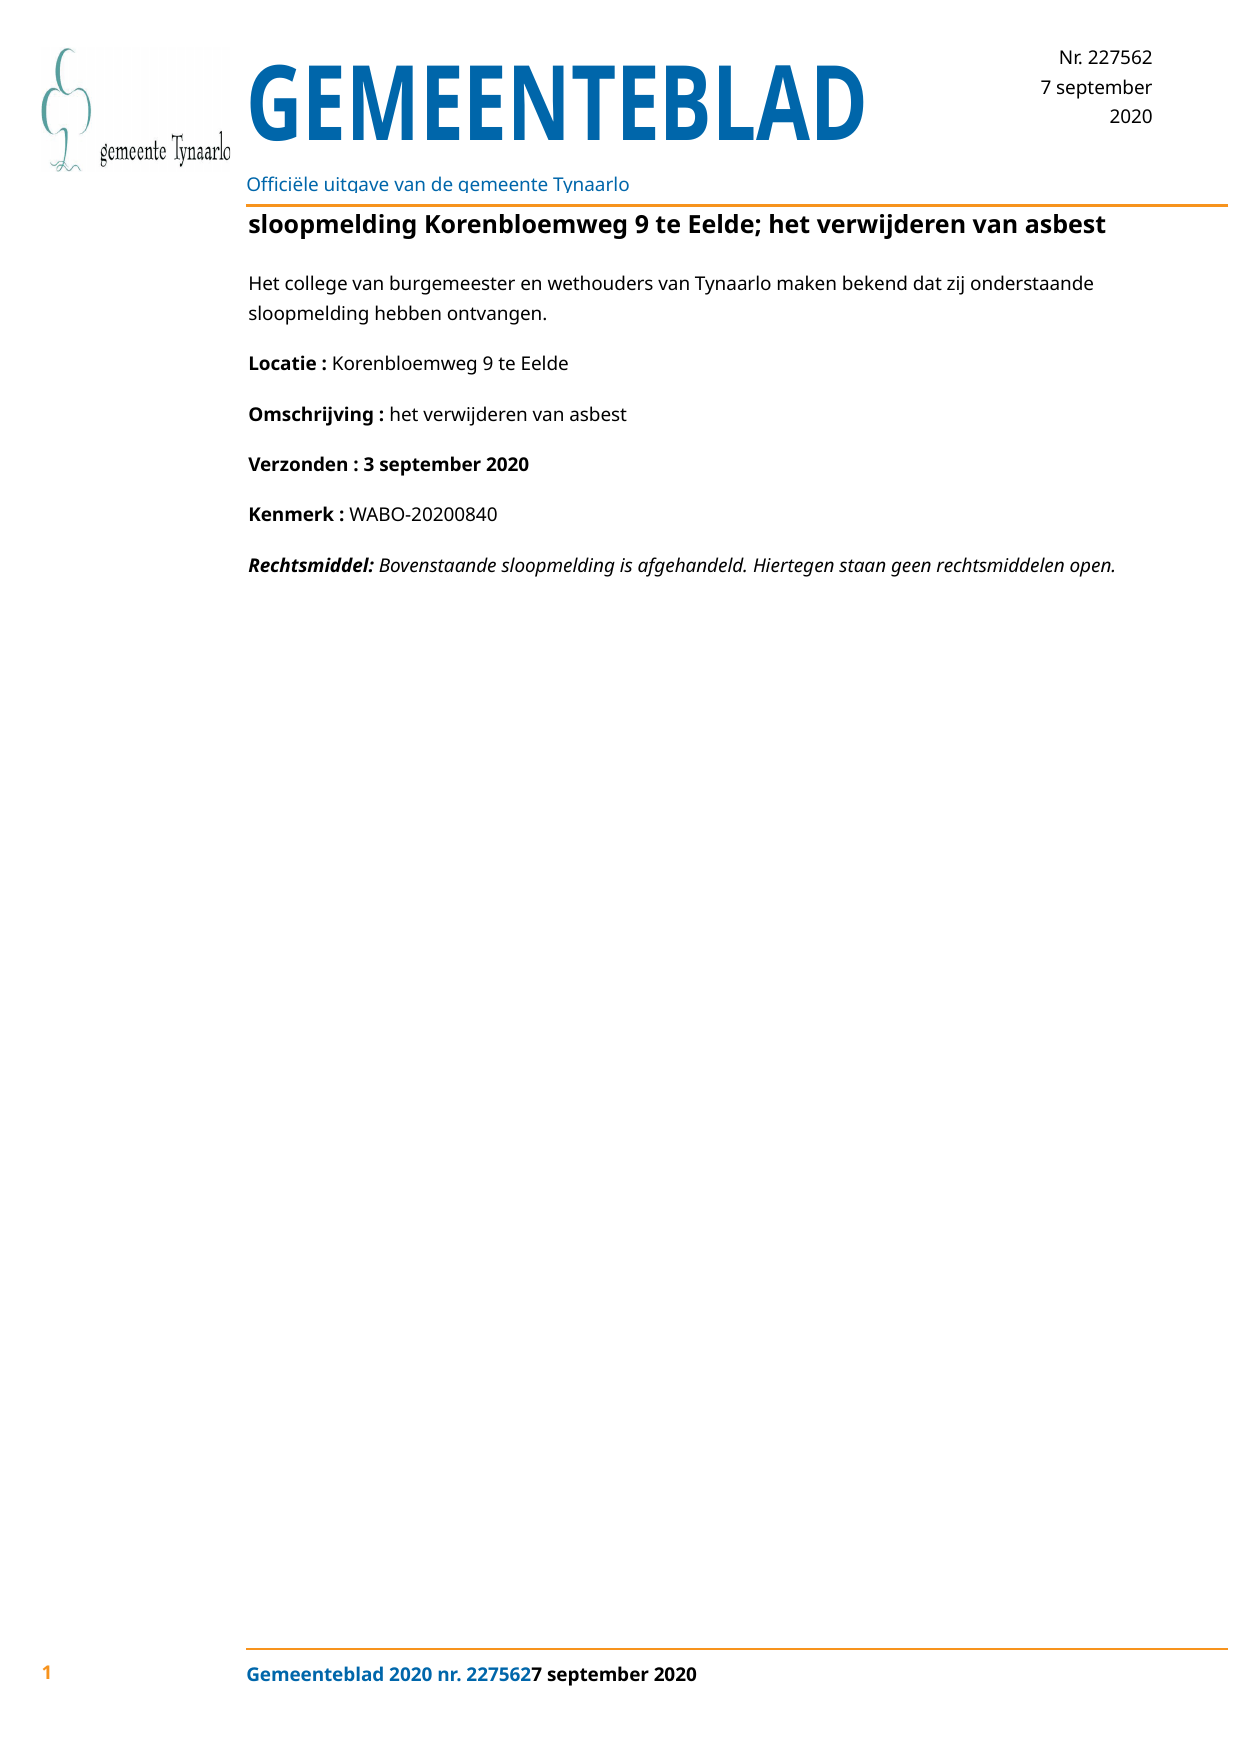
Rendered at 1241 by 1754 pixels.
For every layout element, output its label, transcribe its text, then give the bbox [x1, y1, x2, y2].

text Locatie : Korenbloemweg 9 te Eelde [248, 350, 1152, 376]
text Omschrijving : het verwijderen van asbest [248, 401, 1152, 426]
text Kenmerk : WABO-20200840 [248, 502, 1152, 527]
text Het college van burgemeester en wethouders van Tynaarlo maken bekend dat zij onderstaande sloopmelding hebben ontvangen. [248, 270, 1152, 326]
picture [41, 47, 231, 172]
text sloopmelding Korenbloemweg 9 te Eelde; het verwijderen van asbest [248, 207, 1152, 241]
text Verzonden : 3 september 2020 [248, 451, 1152, 477]
text Rechtsmiddel: Bovenstaande sloopmelding is afgehandeld. Hiertegen staan geen rechtsmiddelen open. [248, 552, 1152, 578]
